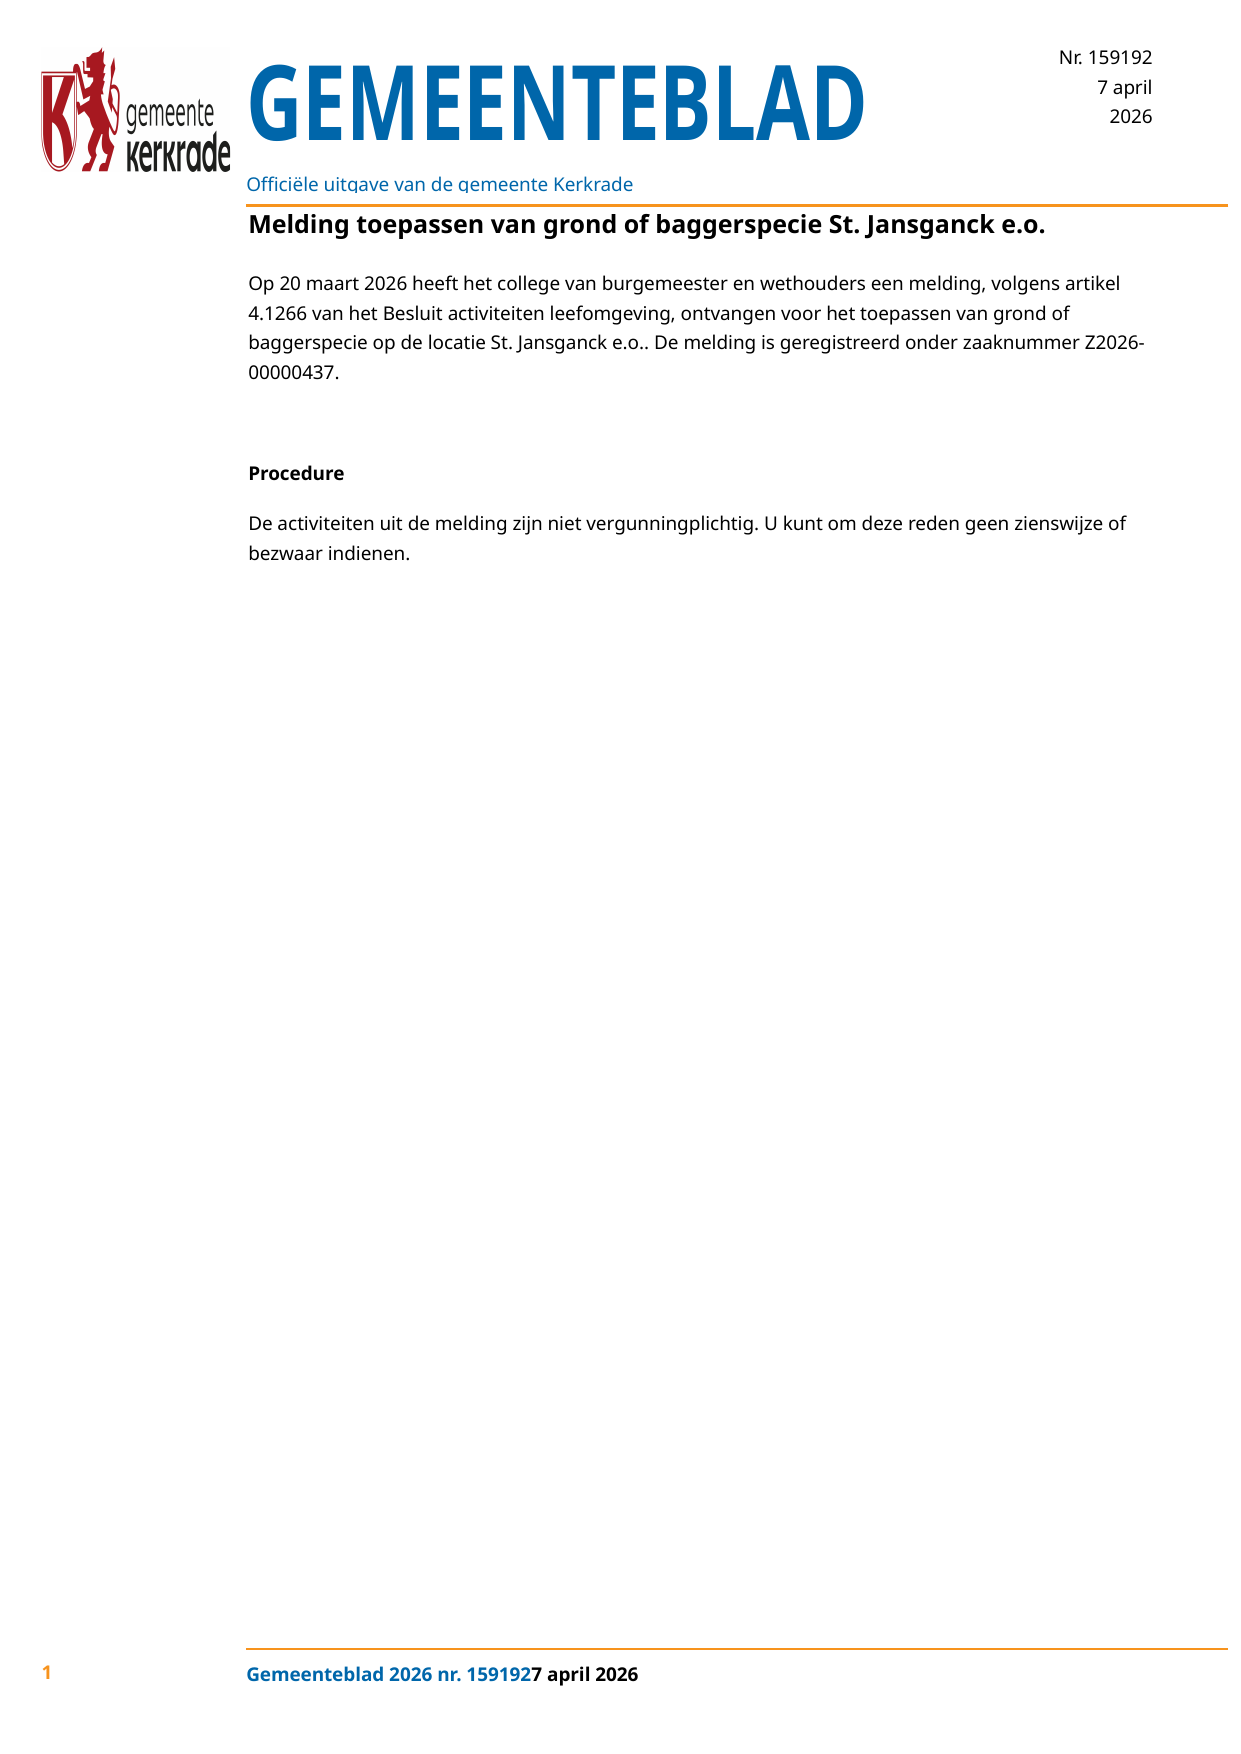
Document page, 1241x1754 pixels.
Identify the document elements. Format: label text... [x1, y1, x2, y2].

text Op 20 maart 2026 heeft het college van burgemeester en wethouders een melding, volgens artikel 4.1266 van het Besluit activiteiten leefomgeving, ontvangen voor het toepassen van grond of baggerspecie op de locatie St. Jansganck e.o.. De melding is geregistreerd onder zaaknummer Z2026-00000437. [248, 270, 1152, 385]
text Procedure [248, 460, 1152, 486]
text De activiteiten uit de melding zijn niet vergunningplichtig. U kunt om deze reden geen zienswijze of bezwaar indienen. [248, 510, 1152, 566]
picture [41, 47, 231, 172]
text Melding toepassen van grond of baggerspecie St. Jansganck e.o. [248, 207, 1152, 241]
